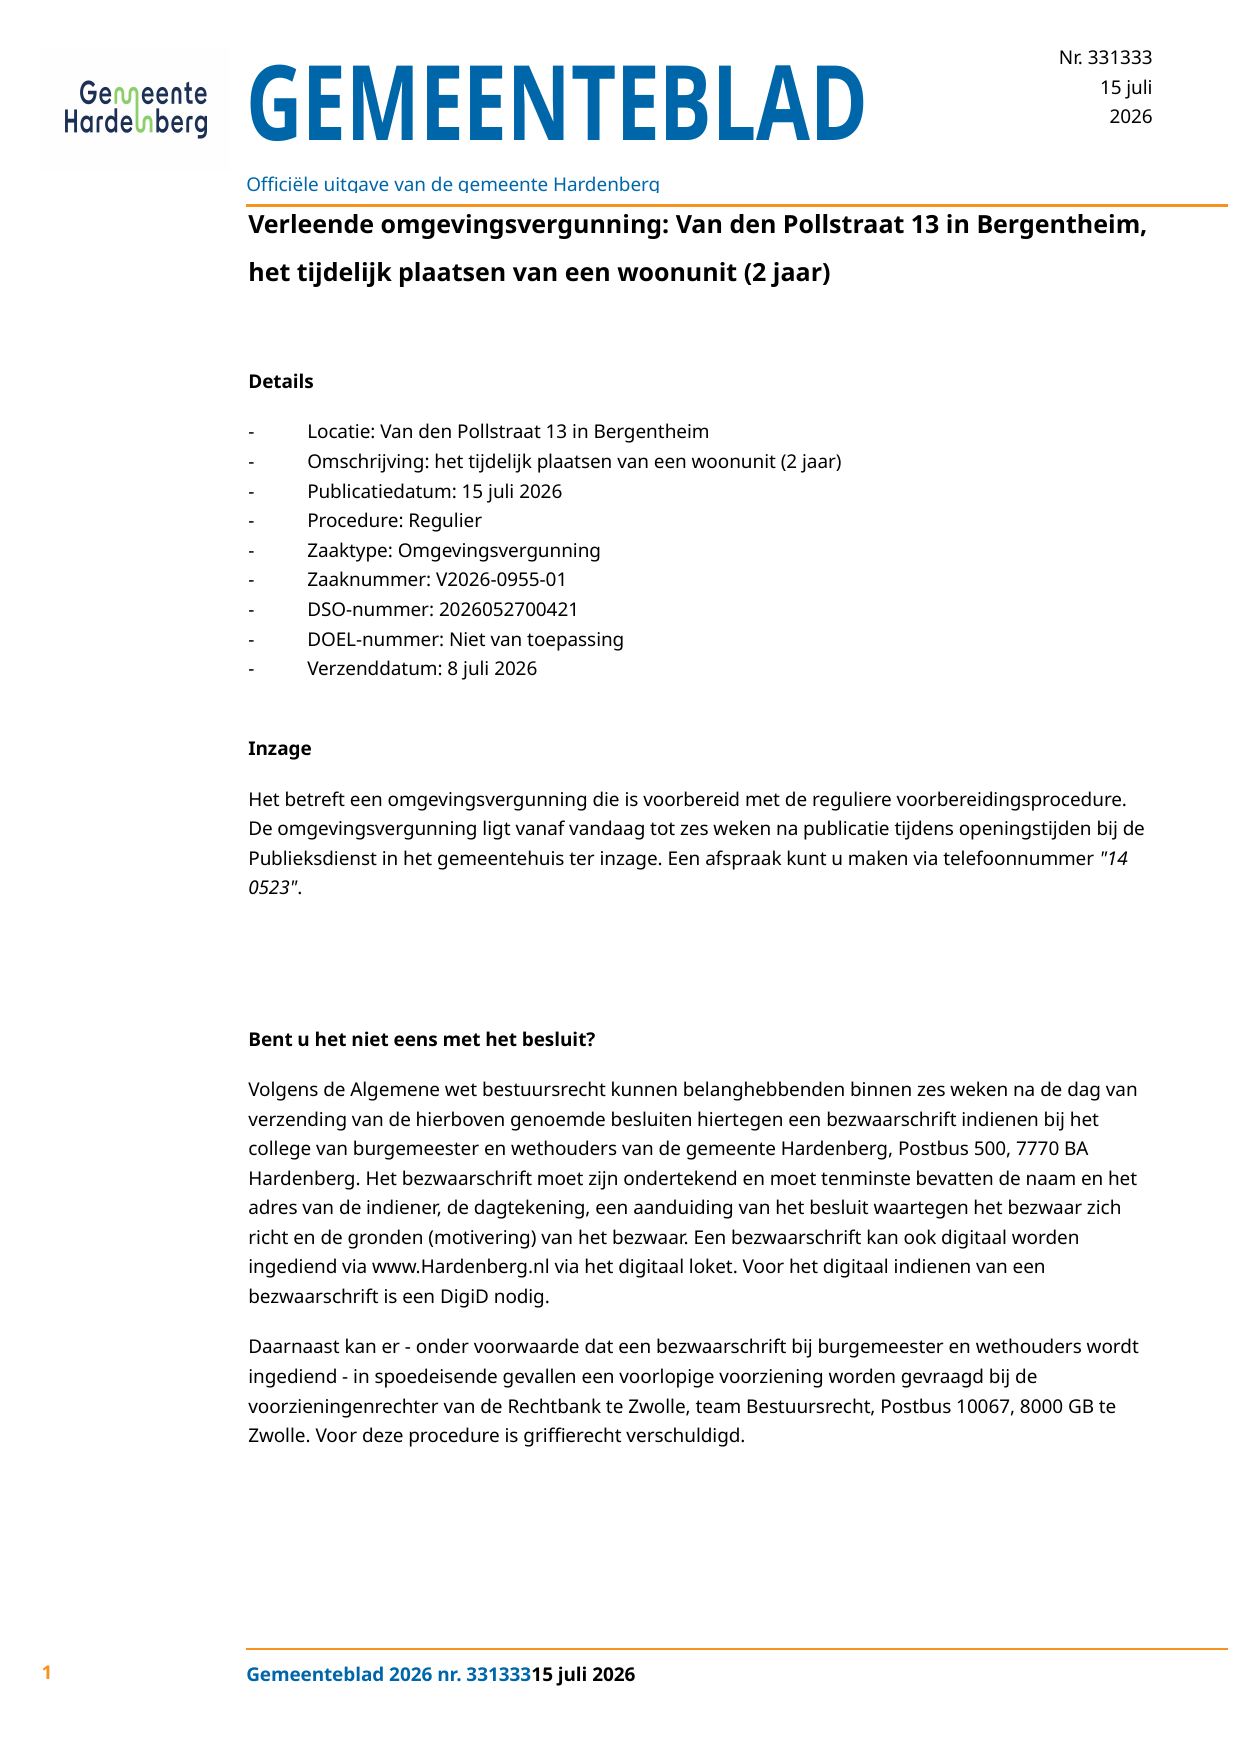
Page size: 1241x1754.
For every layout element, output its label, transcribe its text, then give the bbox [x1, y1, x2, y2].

text Inzage [248, 735, 1152, 761]
text Verleende omgevingsvergunning: Van den Pollstraat 13 in Bergentheim, het tijdelijk plaatsen van een woonunit (2 jaar) [248, 207, 1152, 288]
list DSO-nummer: 2026052700421 [248, 596, 1152, 622]
list Publicatiedatum: 15 juli 2026 [248, 478, 1152, 504]
list Verzenddatum: 8 juli 2026 [248, 655, 1152, 681]
list Zaaknummer: V2026-0955-01 [248, 567, 1152, 592]
list Zaaktype: Omgevingsvergunning [248, 537, 1152, 563]
list Locatie: Van den Pollstraat 13 in Bergentheim [248, 419, 1152, 444]
text Het betreft een omgevingsvergunning die is voorbereid met de reguliere voorbereidingsprocedure. De omgevingsvergunning ligt vanaf vandaag tot zes weken na publicatie tijdens openingstijden bij de Publieksdienst in het gemeentehuis ter inzage. Een afspraak kunt u maken via telefoonnummer "14 0523". [248, 786, 1152, 900]
list DOEL-nummer: Niet van toepassing [248, 626, 1152, 652]
picture [41, 47, 231, 172]
text Volgens de Algemene wet bestuursrecht kunnen belanghebbenden binnen zes weken na de dag van verzending van de hierboven genoemde besluiten hiertegen een bezwaarschrift indienen bij het college van burgemeester en wethouders van de gemeente Hardenberg, Postbus 500, 7770 BA Hardenberg. Het bezwaarschrift moet zijn ondertekend en moet tenminste bevatten de naam en het adres van de indiener, de dagtekening, een aanduiding van het besluit waartegen het bezwaar zich richt en de gronden (motivering) van het bezwaar. Een bezwaarschrift kan ook digitaal worden ingediend via www.Hardenberg.nl via het digitaal loket. Voor het digitaal indienen van een bezwaarschrift is een DigiD nodig. [248, 1076, 1152, 1309]
text Details [248, 368, 1152, 394]
text Daarnaast kan er - onder voorwaarde dat een bezwaarschrift bij burgemeester en wethouders wordt ingediend - in spoedeisende gevallen een voorlopige voorziening worden gevraagd bij de voorzieningenrechter van de Rechtbank te Zwolle, team Bestuursrecht, Postbus 10067, 8000 GB te Zwolle. Voor deze procedure is griffierecht verschuldigd. [248, 1334, 1152, 1448]
list Omschrijving: het tijdelijk plaatsen van een woonunit (2 jaar) [248, 448, 1152, 474]
text Bent u het niet eens met het besluit? [248, 1026, 1152, 1052]
list Procedure: Regulier [248, 507, 1152, 533]
